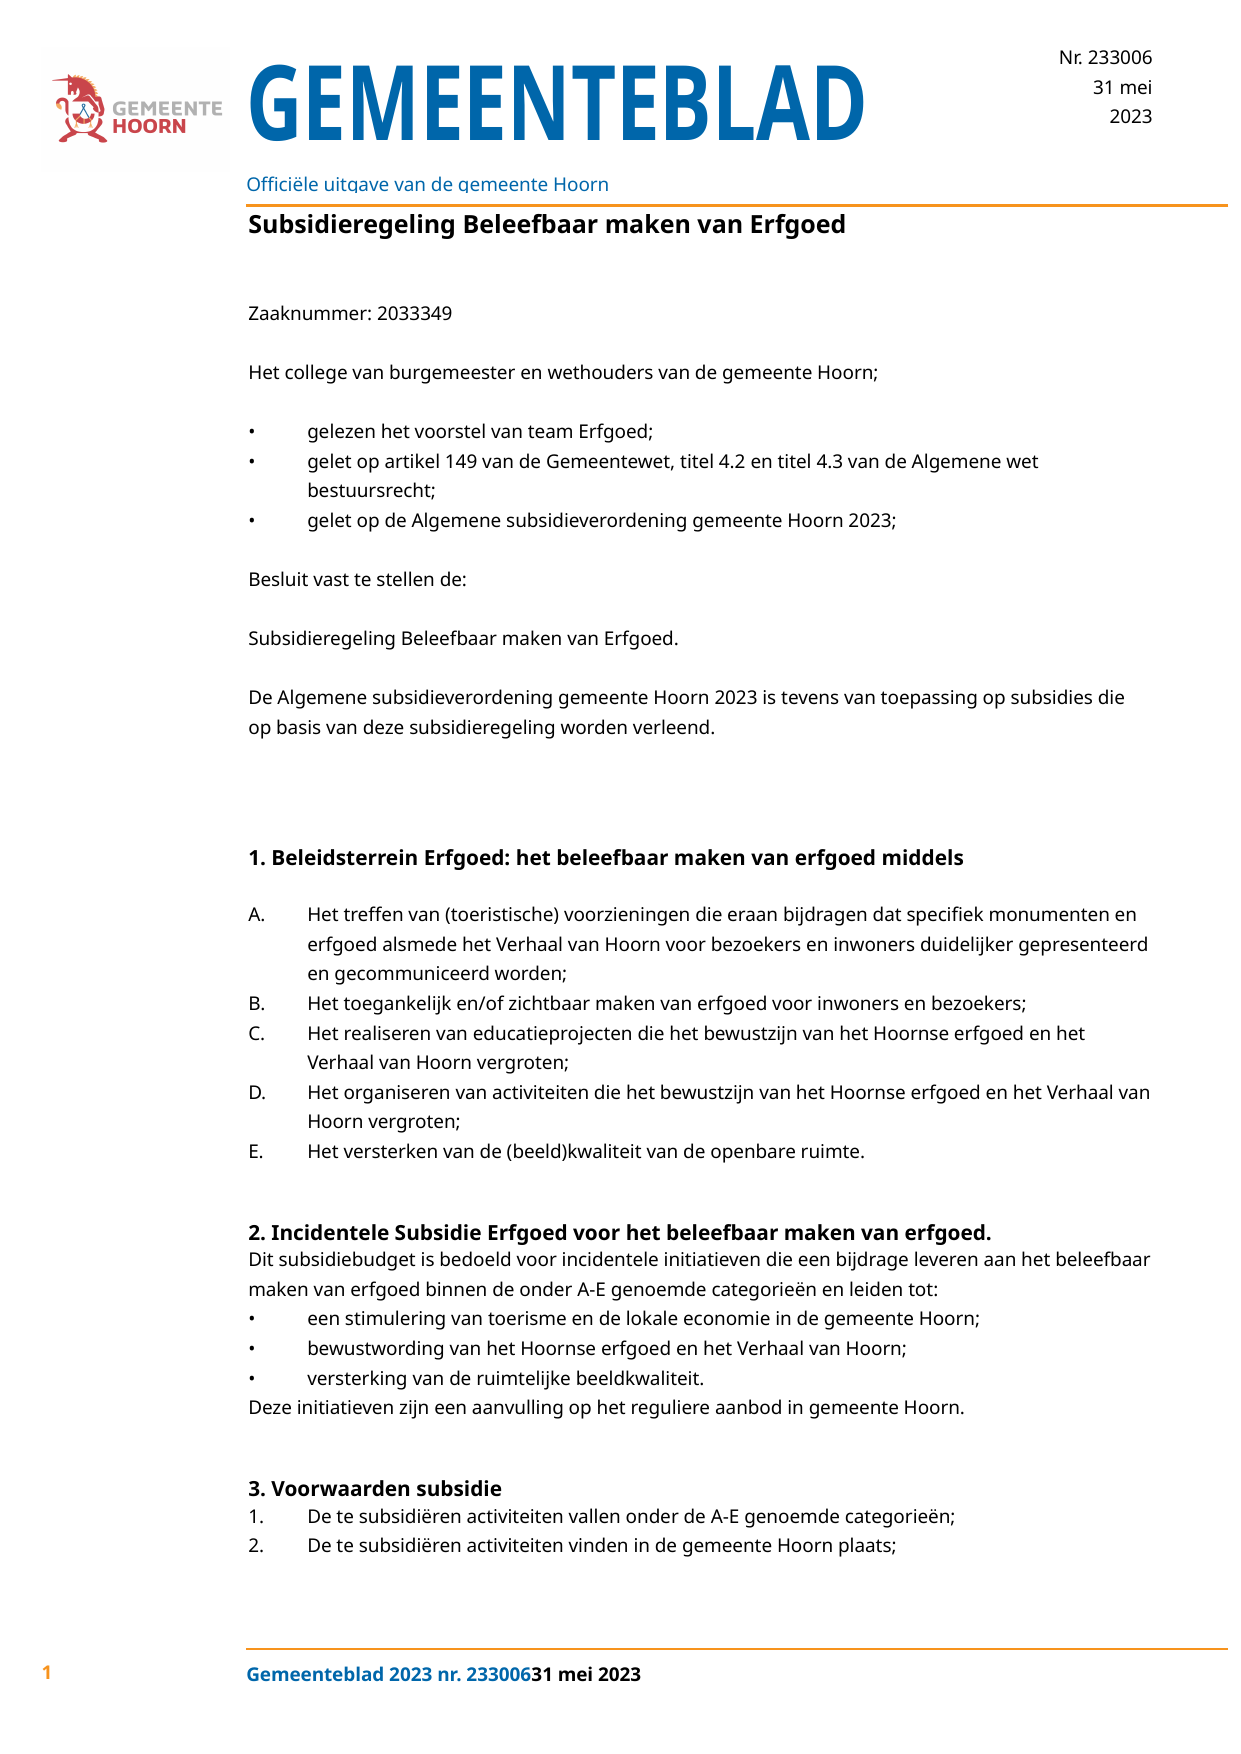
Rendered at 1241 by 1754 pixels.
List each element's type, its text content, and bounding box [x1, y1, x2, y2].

list een stimulering van toerisme en de lokale economie in de gemeente Hoorn; [248, 1306, 1152, 1331]
list gelet op de Algemene subsidieverordening gemeente Hoorn 2023; [248, 507, 1152, 533]
text Subsidieregeling Beleefbaar maken van Erfgoed. [248, 625, 1152, 651]
list versterking van de ruimtelijke beeldkwaliteit. [248, 1365, 1152, 1391]
list De te subsidiëren activiteiten vinden in de gemeente Hoorn plaats; [248, 1532, 1152, 1558]
text Dit subsidiebudget is bedoeld voor incidentele initiatieven die een bijdrage leveren aan het beleefbaar maken van erfgoed binnen de onder A-E genoemde categorieën en leiden tot: [248, 1246, 1152, 1302]
list gelezen het voorstel van team Erfgoed; [248, 418, 1152, 444]
list Het realiseren van educatieprojecten die het bewustzijn van het Hoornse erfgoed en het Verhaal van Hoorn vergroten; [248, 1020, 1152, 1075]
text De Algemene subsidieverordening gemeente Hoorn 2023 is tevens van toepassing op subsidies die op basis van deze subsidieregeling worden verleend. [248, 684, 1152, 740]
text 1. Beleidsterrein Erfgoed: het beleefbaar maken van erfgoed middels [248, 843, 1152, 872]
list bewustwording van het Hoornse erfgoed en het Verhaal van Hoorn; [248, 1335, 1152, 1361]
text Besluit vast te stellen de: [248, 566, 1152, 592]
list Het toegankelijk en/of zichtbaar maken van erfgoed voor inwoners en bezoekers; [248, 990, 1152, 1016]
list De te subsidiëren activiteiten vallen onder de A-E genoemde categorieën; [248, 1503, 1152, 1528]
list gelet op artikel 149 van de Gemeentewet, titel 4.2 en titel 4.3 van de Algemene wet bestuursrecht; [248, 448, 1152, 503]
text Zaaknummer: 2033349 [248, 300, 1152, 326]
list Het treffen van (toeristische) voorzieningen die eraan bijdragen dat specifiek monumenten en erfgoed alsmede het Verhaal van Hoorn voor bezoekers en inwoners duidelijker gepresenteerd en gecommuniceerd worden; [248, 901, 1152, 986]
list Het versterken van de (beeld)kwaliteit van de openbare ruimte. [248, 1138, 1152, 1164]
text Deze initiatieven zijn een aanvulling op het reguliere aanbod in gemeente Hoorn. [248, 1394, 1152, 1420]
picture [41, 47, 231, 172]
text 2. Incidentele Subsidie Erfgoed voor het beleefbaar maken van erfgoed. [248, 1218, 1152, 1246]
list Het organiseren van activiteiten die het bewustzijn van het Hoornse erfgoed en het Verhaal van Hoorn vergroten; [248, 1079, 1152, 1134]
text Het college van burgemeester en wethouders van de gemeente Hoorn; [248, 359, 1152, 385]
text Subsidieregeling Beleefbaar maken van Erfgoed [248, 207, 1152, 241]
text 3. Voorwaarden subsidie [248, 1474, 1152, 1503]
